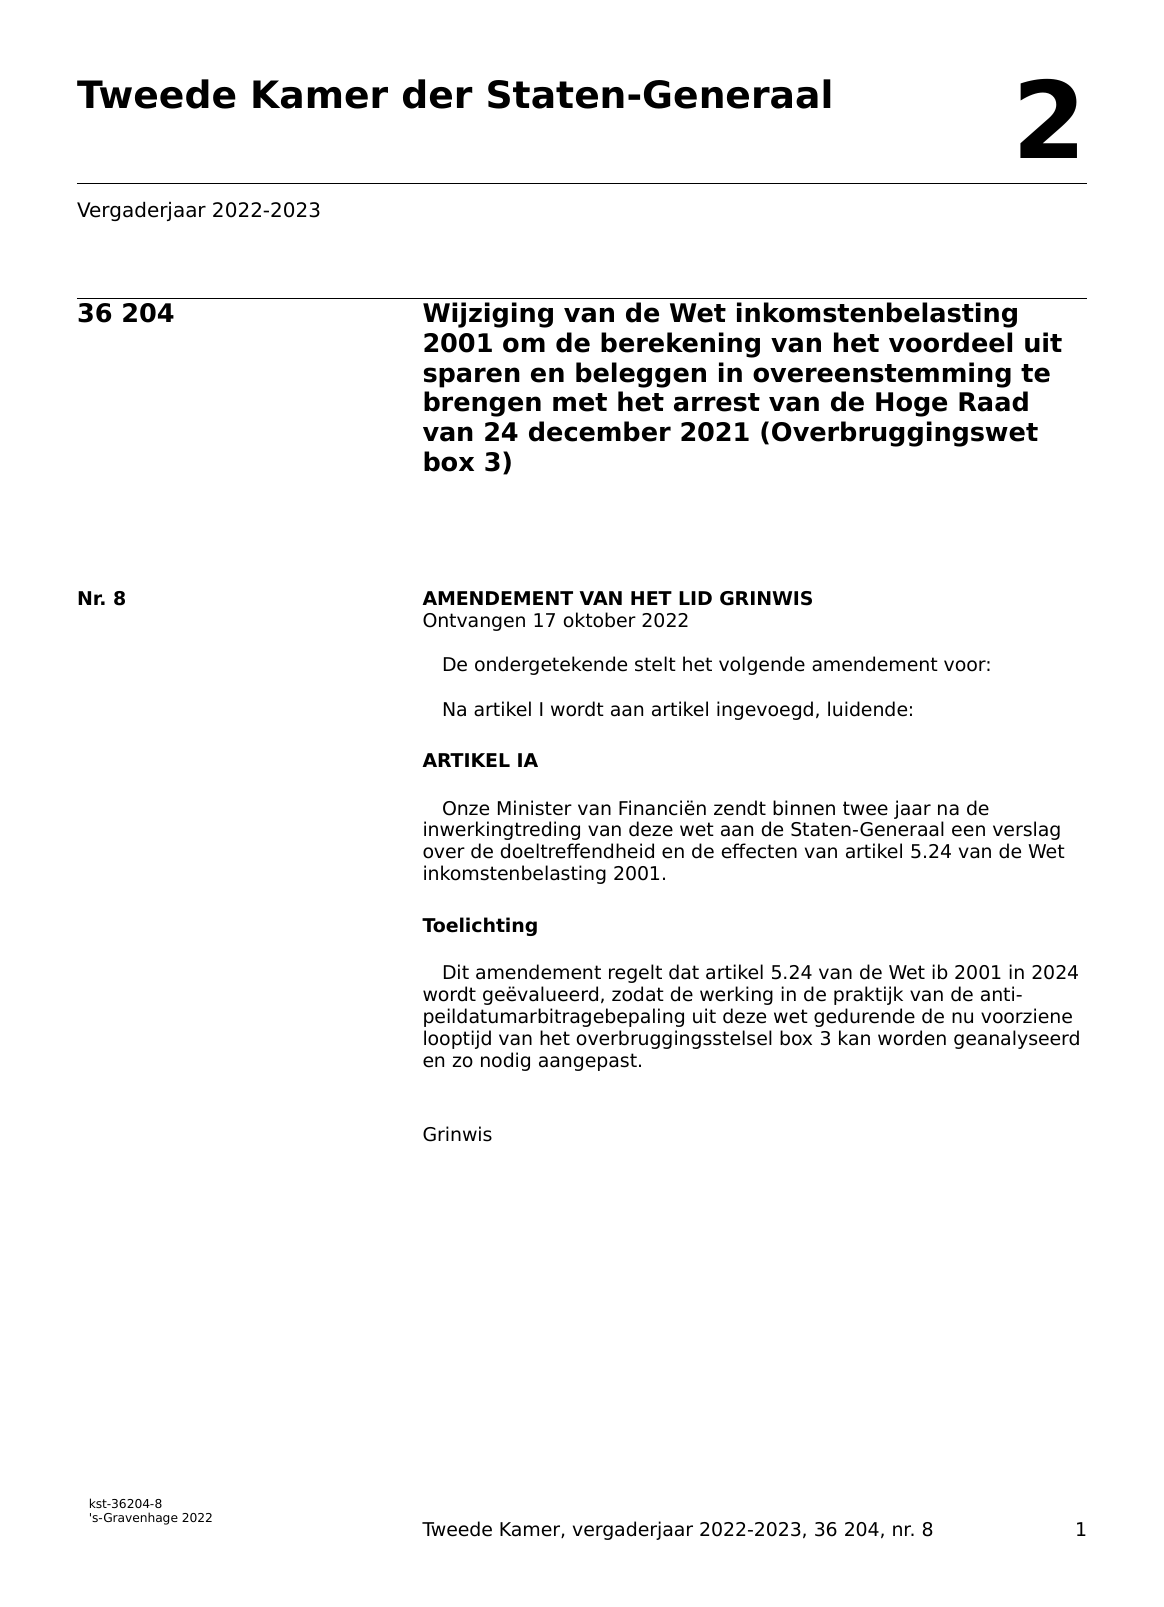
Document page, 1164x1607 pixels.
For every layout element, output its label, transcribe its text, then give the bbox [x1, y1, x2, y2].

text kst-36204-8 [88, 1497, 323, 1511]
subtitle 36 204 Wijziging van de Wet inkomstenbelasting 2001 om de berekening van het voordeel uit sparen en beleggen in overeenstemming te brengen met het arrest van de Hoge Raad van 24 december 2021 (Overbruggingswet box 3) [77, 299, 1087, 477]
table_cell Vergaderjaar 2022-2023 [77, 184, 1087, 298]
subtitle Toelichting [422, 915, 1087, 937]
table_header 2 [886, 59, 1087, 183]
subtitle ARTIKEL IA [422, 750, 1087, 772]
text Onze Minister van Financiën zendt binnen twee jaar na de inwerkingtreding van deze wet aan de Staten-Generaal een verslag over de doeltreffendheid en de effecten van artikel 5.24 van de Wet inkomstenbelasting 2001. [422, 797, 1087, 885]
subtitle Nr. 8 AMENDEMENT VAN HET LID GRINWIS [77, 588, 1087, 610]
text Ontvangen 17 oktober 2022 [422, 610, 1087, 632]
text 's-Gravenhage 2022 [88, 1511, 323, 1525]
text De ondergetekende stelt het volgende amendement voor: [422, 654, 1087, 676]
text Na artikel I wordt aan artikel ingevoegd, luidende: [422, 698, 1087, 720]
text Dit amendement regelt dat artikel 5.24 van de Wet ib 2001 in 2024 wordt geëvalueerd, zodat de werking in de praktijk van de anti-peildatumarbitragebepaling uit deze wet gedurende de nu voorziene looptijd van het overbruggingsstelsel box 3 kan worden geanalyseerd en zo nodig aangepast. [422, 962, 1087, 1072]
table_header Tweede Kamer der Staten-Generaal [77, 59, 886, 183]
text Grinwis [422, 1102, 1087, 1146]
